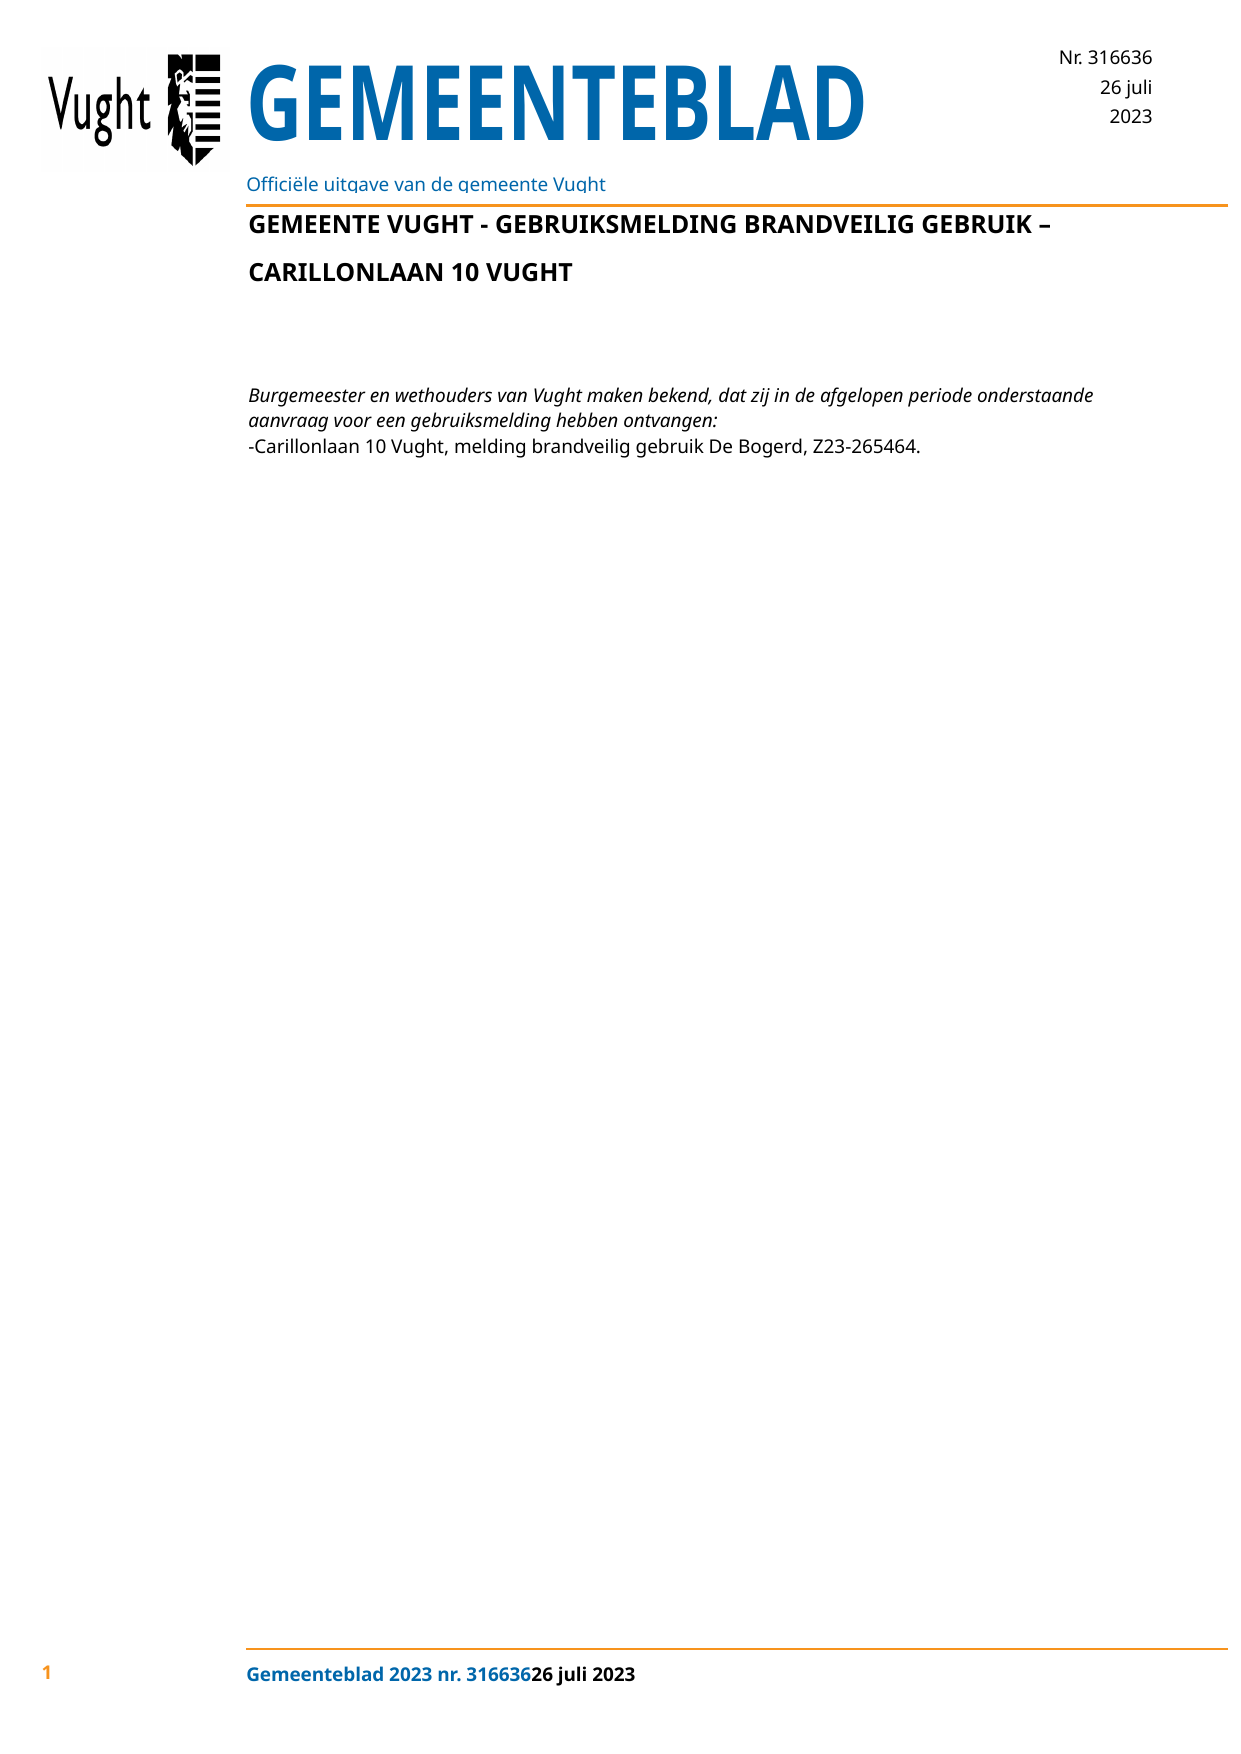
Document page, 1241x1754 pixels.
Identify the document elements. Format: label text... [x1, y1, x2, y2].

text Burgemeester en wethouders van Vught maken bekend, dat zij in de afgelopen periode onderstaande aanvraag voor een gebruiksmelding hebben ontvangen: [248, 382, 1152, 433]
text GEMEENTE VUGHT - GEBRUIKSMELDING BRANDVEILIG GEBRUIK – CARILLONLAAN 10 VUGHT [248, 207, 1152, 288]
text -Carillonlaan 10 Vught, melding brandveilig gebruik De Bogerd, Z23-265464. [248, 433, 1152, 459]
picture [41, 47, 231, 172]
